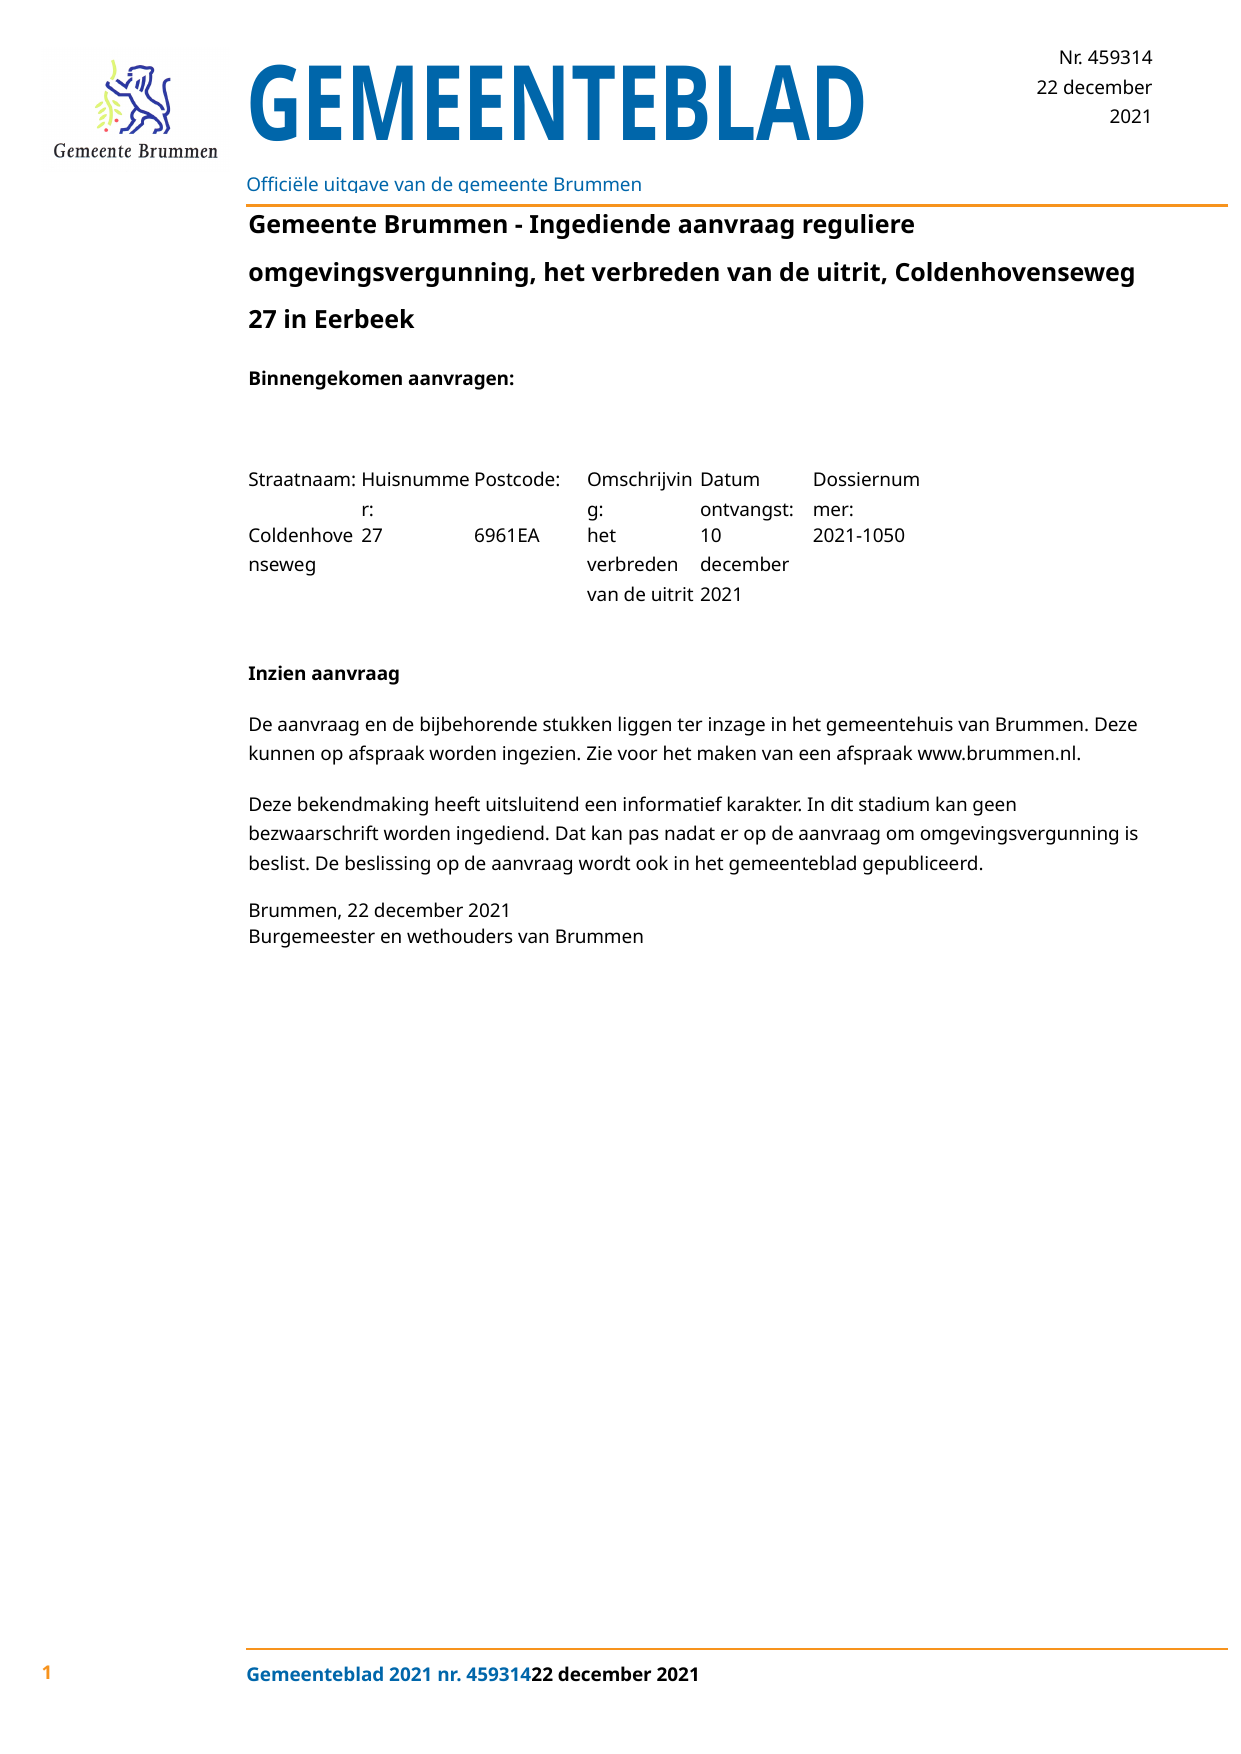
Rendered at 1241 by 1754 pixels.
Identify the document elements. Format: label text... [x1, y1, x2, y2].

table_cell 27 [361, 522, 474, 607]
text De aanvraag en de bijbehorende stukken liggen ter inzage in het gemeentehuis van Brummen. Deze kunnen op afspraak worden ingezien. Zie voor het maken van een afspraak www.brummen.nl. [248, 711, 1152, 766]
table_header Omschrijving: [587, 466, 700, 522]
table_header Dossiernummer: [813, 466, 926, 522]
text Brummen, 22 december 2021 [248, 898, 1152, 923]
table_header Postcode: [474, 466, 587, 522]
table_cell Coldenhovenseweg [248, 522, 361, 607]
table_header [926, 466, 1038, 522]
table_cell 10 december 2021 [700, 522, 813, 607]
text Binnengekomen aanvragen: [248, 366, 1152, 391]
table_cell [926, 522, 1038, 607]
text Burgemeester en wethouders van Brummen [248, 923, 1152, 949]
table_header Huisnummer: [361, 466, 474, 522]
table_header Datum ontvangst: [700, 466, 813, 522]
table_cell 2021-1050 [813, 522, 926, 607]
table_cell 6961EA [474, 522, 587, 607]
text Gemeente Brummen - Ingediende aanvraag reguliere omgevingsvergunning, het verbreden van de uitrit, Coldenhovenseweg 27 in Eerbeek [248, 207, 1152, 336]
table_cell [1039, 522, 1152, 607]
table_cell het verbreden van de uitrit [587, 522, 700, 607]
table_header [1039, 466, 1152, 522]
text Deze bekendmaking heeft uitsluitend een informatief karakter. In dit stadium kan geen bezwaarschrift worden ingediend. Dat kan pas nadat er op de aanvraag om omgevingsvergunning is beslist. De beslissing op de aanvraag wordt ook in het gemeenteblad gepubliceerd. [248, 791, 1152, 876]
table_header Straatnaam: [248, 466, 361, 522]
picture [41, 47, 231, 172]
text Inzien aanvraag [248, 660, 1152, 686]
